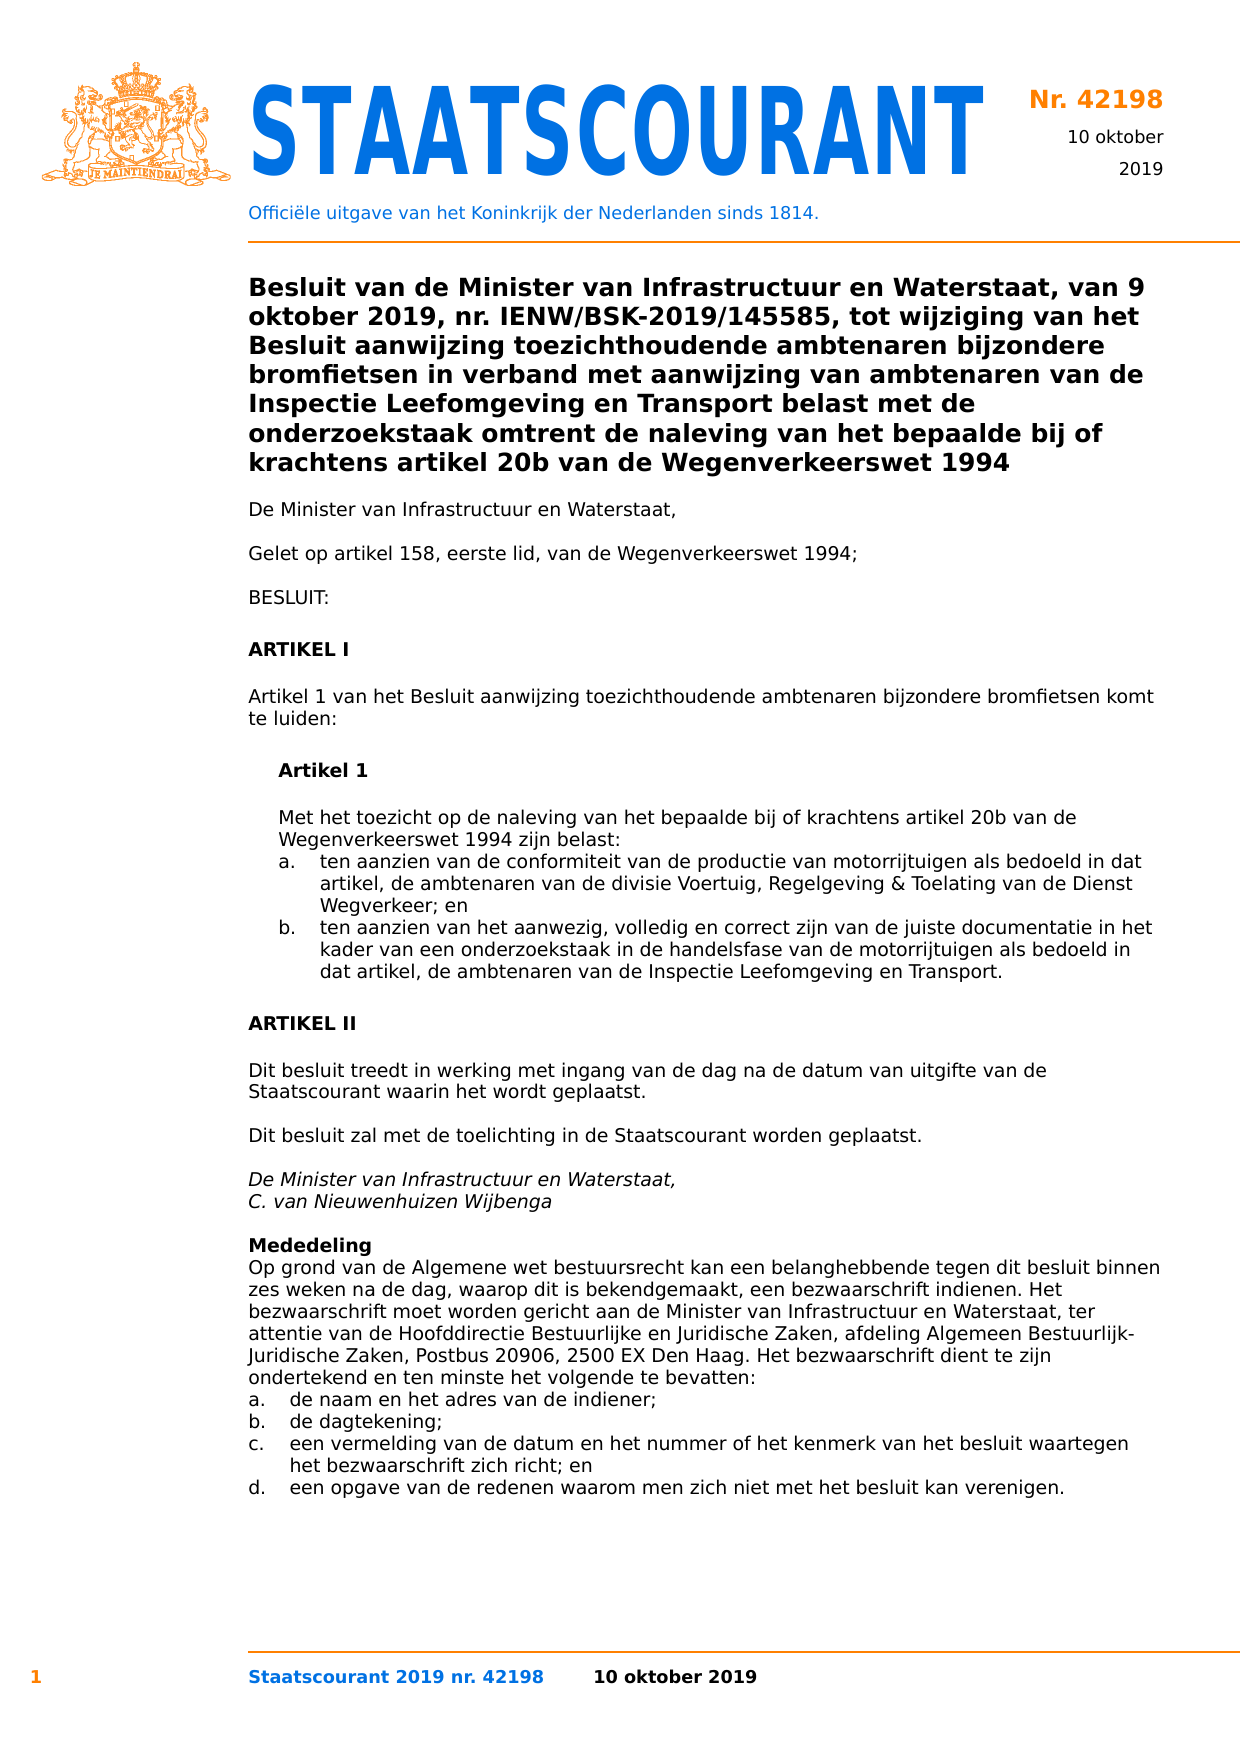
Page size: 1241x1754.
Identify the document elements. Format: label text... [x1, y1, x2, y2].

table_cell Officiële uitgave van het Koninkrijk der Nederlanden sinds 1814. [248, 203, 1240, 241]
text b. ten aanzien van het aanwezig, volledig en correct zijn van de juiste documentatie in het kader van een onderzoekstaak in de handelsfase van de motorrijtuigen als bedoeld in dat artikel, de ambtenaren van de Inspectie Leefomgeving en Transport. [278, 917, 1163, 982]
text Artikel 1 van het Besluit aanwijzing toezichthoudende ambtenaren bijzondere bromfietsen komt te luiden: [248, 686, 1163, 730]
text De Minister van Infrastructuur en Waterstaat, C. van Nieuwenhuizen Wijbenga [248, 1169, 1163, 1213]
text Mededeling [248, 1235, 1163, 1257]
text BESLUIT: [248, 587, 1163, 609]
table_header STAATSCOURANT [248, 62, 998, 203]
table_cell 10 oktober [998, 121, 1240, 153]
subtitle ARTIKEL II [248, 1012, 1163, 1034]
text b. de dagtekening; [248, 1411, 1163, 1433]
text Op grond van de Algemene wet bestuursrecht kan een belanghebbende tegen dit besluit binnen zes weken na de dag, waarop dit is bekendgemaakt, een bezwaarschrift indienen. Het bezwaarschrift moet worden gericht aan de Minister van Infrastructuur en Waterstaat, ter attentie van de Hoofddirectie Bestuurlijke en Juridische Zaken, afdeling Algemeen Bestuurlijk-Juridische Zaken, Postbus 20906, 2500 EX Den Haag. Het bezwaarschrift dient te zijn ondertekend en ten minste het volgende te bevatten: [248, 1257, 1163, 1389]
text a. ten aanzien van de conformiteit van de productie van motorrijtuigen als bedoeld in dat artikel, de ambtenaren van de divisie Voertuig, Regelgeving & Toelating van de Dienst Wegverkeer; en [278, 851, 1163, 917]
text Met het toezicht op de naleving van het bepaalde bij of krachtens artikel 20b van de Wegenverkeerswet 1994 zijn belast: [278, 807, 1163, 851]
subtitle ARTIKEL I [248, 639, 1163, 661]
table_header Nr. 42198 [998, 62, 1240, 121]
text Dit besluit zal met de toelichting in de Staatscourant worden geplaatst. [248, 1125, 1163, 1147]
text Dit besluit treedt in werking met ingang van de dag na de datum van uitgifte van de Staatscourant waarin het wordt geplaatst. [248, 1059, 1163, 1103]
table_cell 2019 [998, 153, 1240, 203]
text De Minister van Infrastructuur en Waterstaat, [248, 499, 1163, 521]
subtitle Artikel 1 [278, 760, 1163, 782]
text Gelet op artikel 158, eerste lid, van de Wegenverkeerswet 1994; [248, 543, 1163, 565]
picture [41, 62, 231, 186]
text c. een vermelding van de datum en het nummer of het kenmerk van het besluit waartegen het bezwaarschrift zich richt; en [248, 1433, 1163, 1477]
text d. een opgave van de redenen waarom men zich niet met het besluit kan verenigen. [248, 1477, 1163, 1499]
text a. de naam en het adres van de indiener; [248, 1389, 1163, 1411]
subtitle Besluit van de Minister van Infrastructuur en Waterstaat, van 9 oktober 2019, nr. IENW/BSK-2019/145585, tot wijziging van het Besluit aanwijzing toezichthoudende ambtenaren bijzondere bromfietsen in verband met aanwijzing van ambtenaren van de Inspectie Leefomgeving en Transport belast met de onderzoekstaak omtrent de naleving van het bepaalde bij of krachtens artikel 20b van de Wegenverkeerswet 1994 [248, 273, 1163, 477]
table_header [25, 62, 248, 241]
